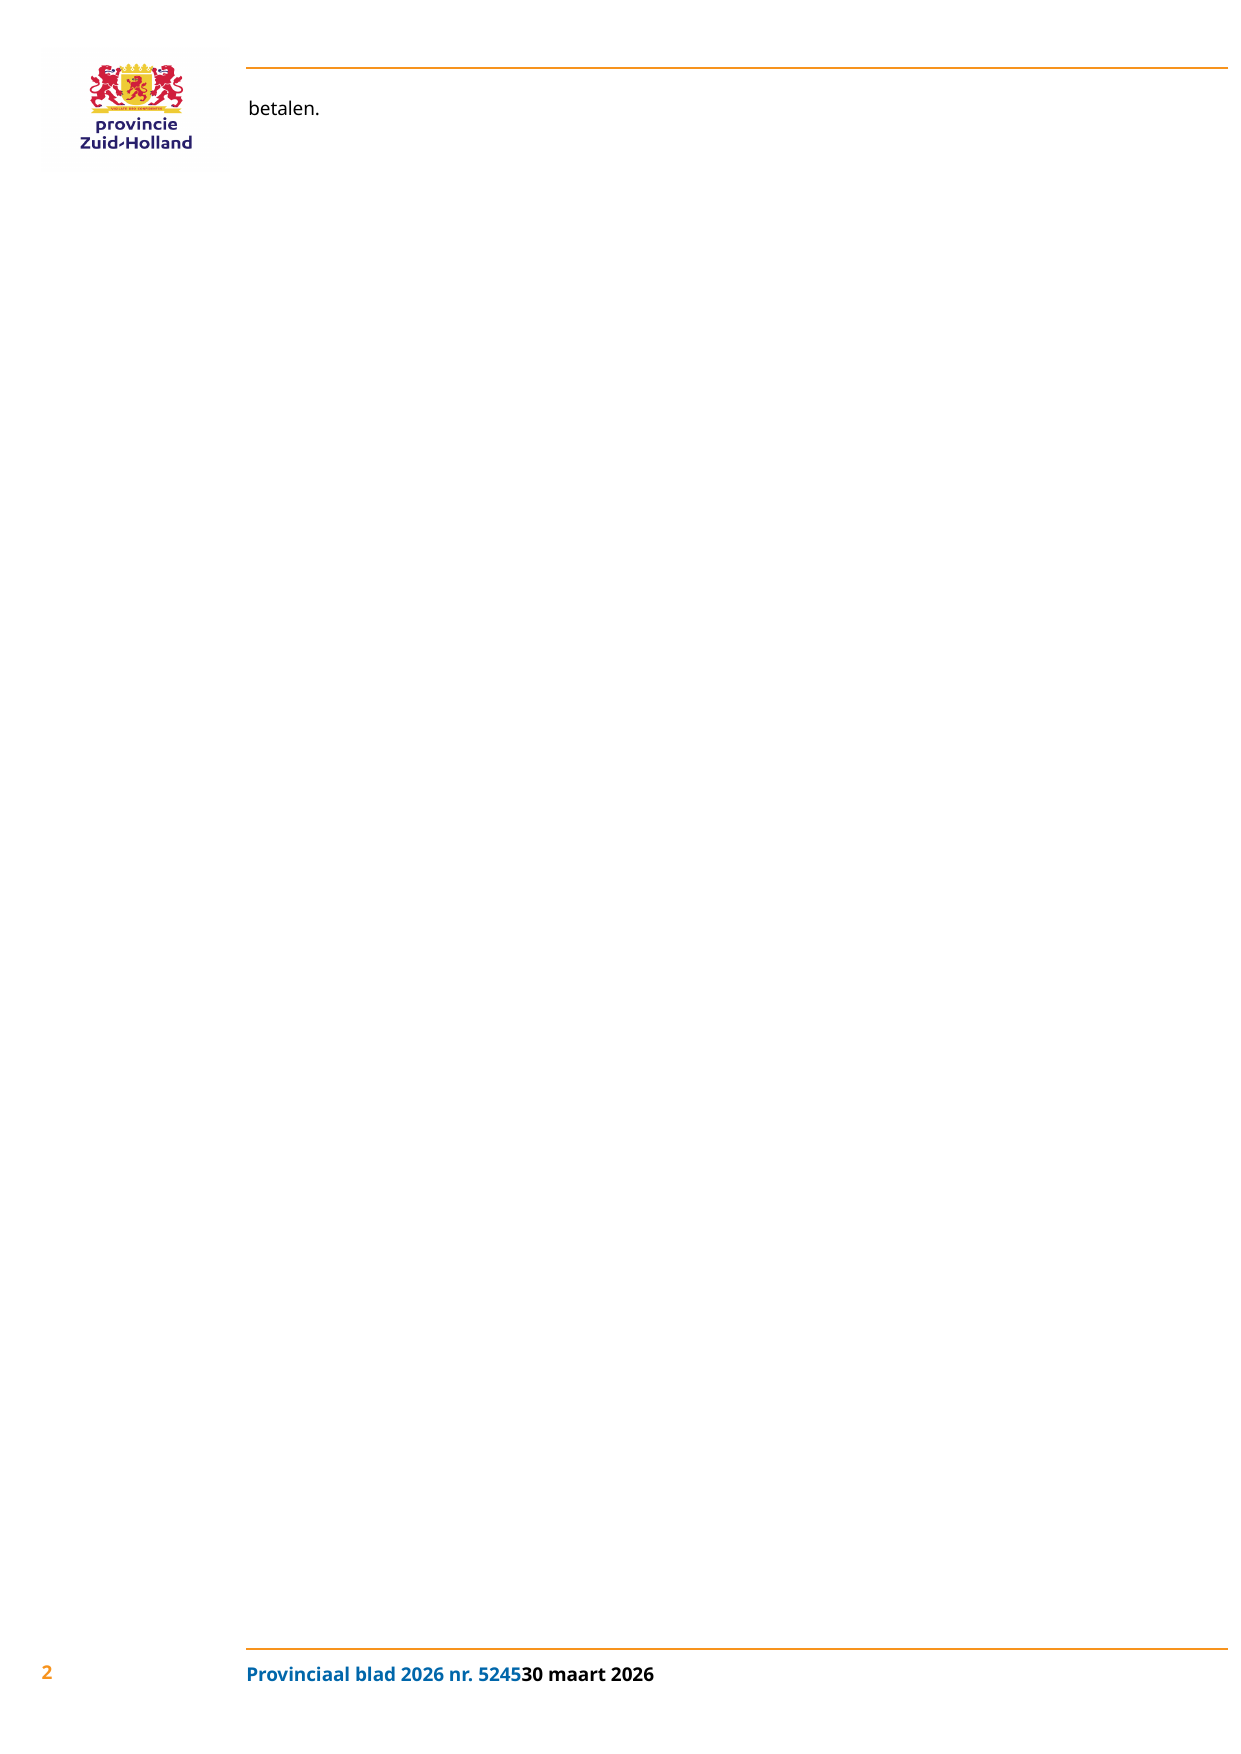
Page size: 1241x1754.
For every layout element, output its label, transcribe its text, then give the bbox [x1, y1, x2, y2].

text betalen. [248, 95, 1152, 121]
picture [41, 47, 231, 172]
